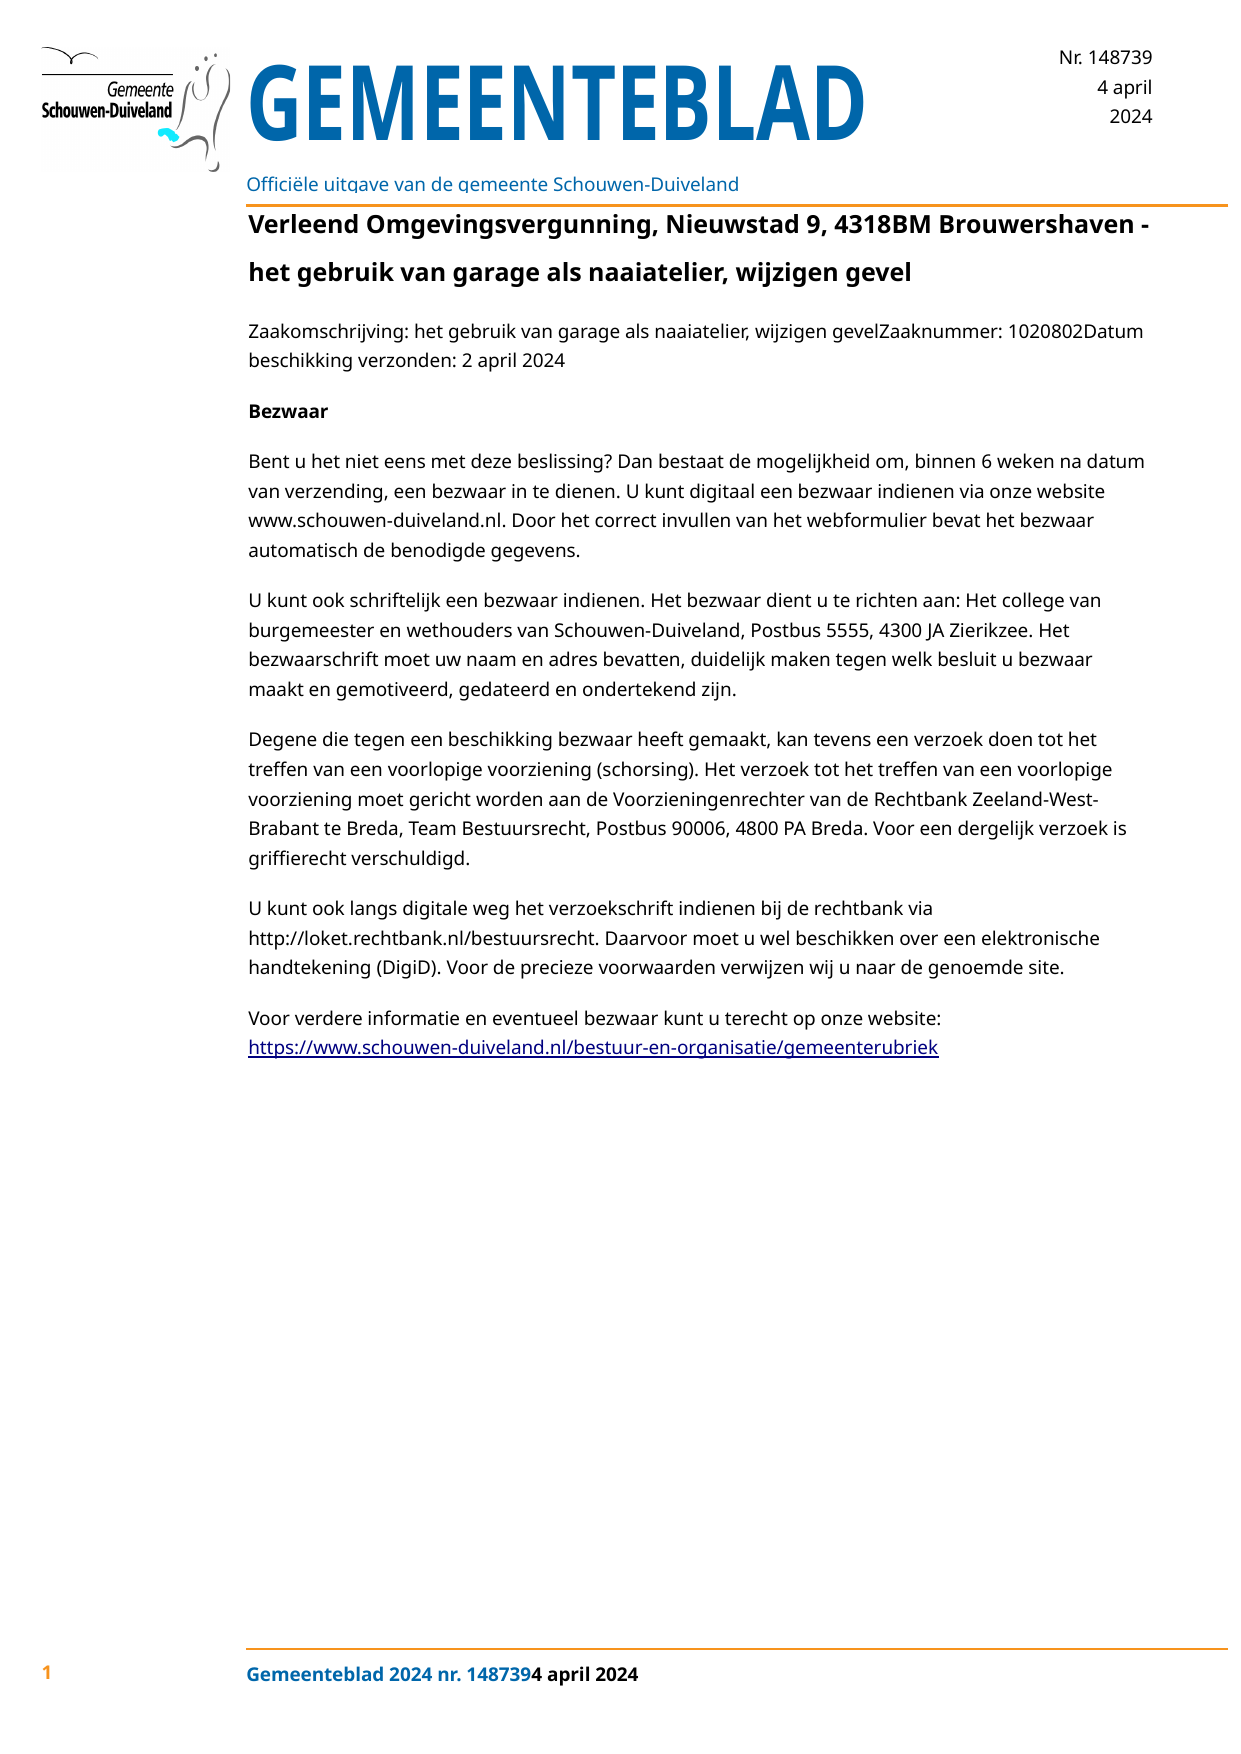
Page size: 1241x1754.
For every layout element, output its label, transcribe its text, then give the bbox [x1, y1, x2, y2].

text Bezwaar [248, 398, 1152, 424]
text U kunt ook langs digitale weg het verzoekschrift indienen bij de rechtbank via http://loket.rechtbank.nl/bestuursrecht. Daarvoor moet u wel beschikken over een elektronische handtekening (DigiD). Voor de precieze voorwaarden verwijzen wij u naar de genoemde site. [248, 895, 1152, 980]
picture [41, 47, 231, 172]
text U kunt ook schriftelijk een bezwaar indienen. Het bezwaar dient u te richten aan: Het college van burgemeester en wethouders van Schouwen-Duiveland, Postbus 5555, 4300 JA Zierikzee. Het bezwaarschrift moet uw naam en adres bevatten, duidelijk maken tegen welk besluit u bezwaar maakt en gemotiveerd, gedateerd en ondertekend zijn. [248, 587, 1152, 702]
text Degene die tegen een beschikking bezwaar heeft gemaakt, kan tevens een verzoek doen tot het treffen van een voorlopige voorziening (schorsing). Het verzoek tot het treffen van een voorlopige voorziening moet gericht worden aan de Voorzieningenrechter van de Rechtbank Zeeland-West-Brabant te Breda, Team Bestuursrecht, Postbus 90006, 4800 PA Breda. Voor een dergelijk verzoek is griffierecht verschuldigd. [248, 727, 1152, 871]
text Bent u het niet eens met deze beslissing? Dan bestaat de mogelijkheid om, binnen 6 weken na datum van verzending, een bezwaar in te dienen. U kunt digitaal een bezwaar indienen via onze website www.schouwen-duiveland.nl. Door het correct invullen van het webformulier bevat het bezwaar automatisch de benodigde gegevens. [248, 448, 1152, 563]
text Voor verdere informatie en eventueel bezwaar kunt u terecht op onze website: https://www.schouwen-duiveland.nl/bestuur-en-organisatie/gemeenterubriek [248, 1005, 1152, 1060]
text Zaakomschrijving: het gebruik van garage als naaiatelier, wijzigen gevelZaaknummer: 1020802Datum beschikking verzonden: 2 april 2024 [248, 318, 1152, 373]
text Verleend Omgevingsvergunning, Nieuwstad 9, 4318BM Brouwershaven - het gebruik van garage als naaiatelier, wijzigen gevel [248, 207, 1152, 288]
